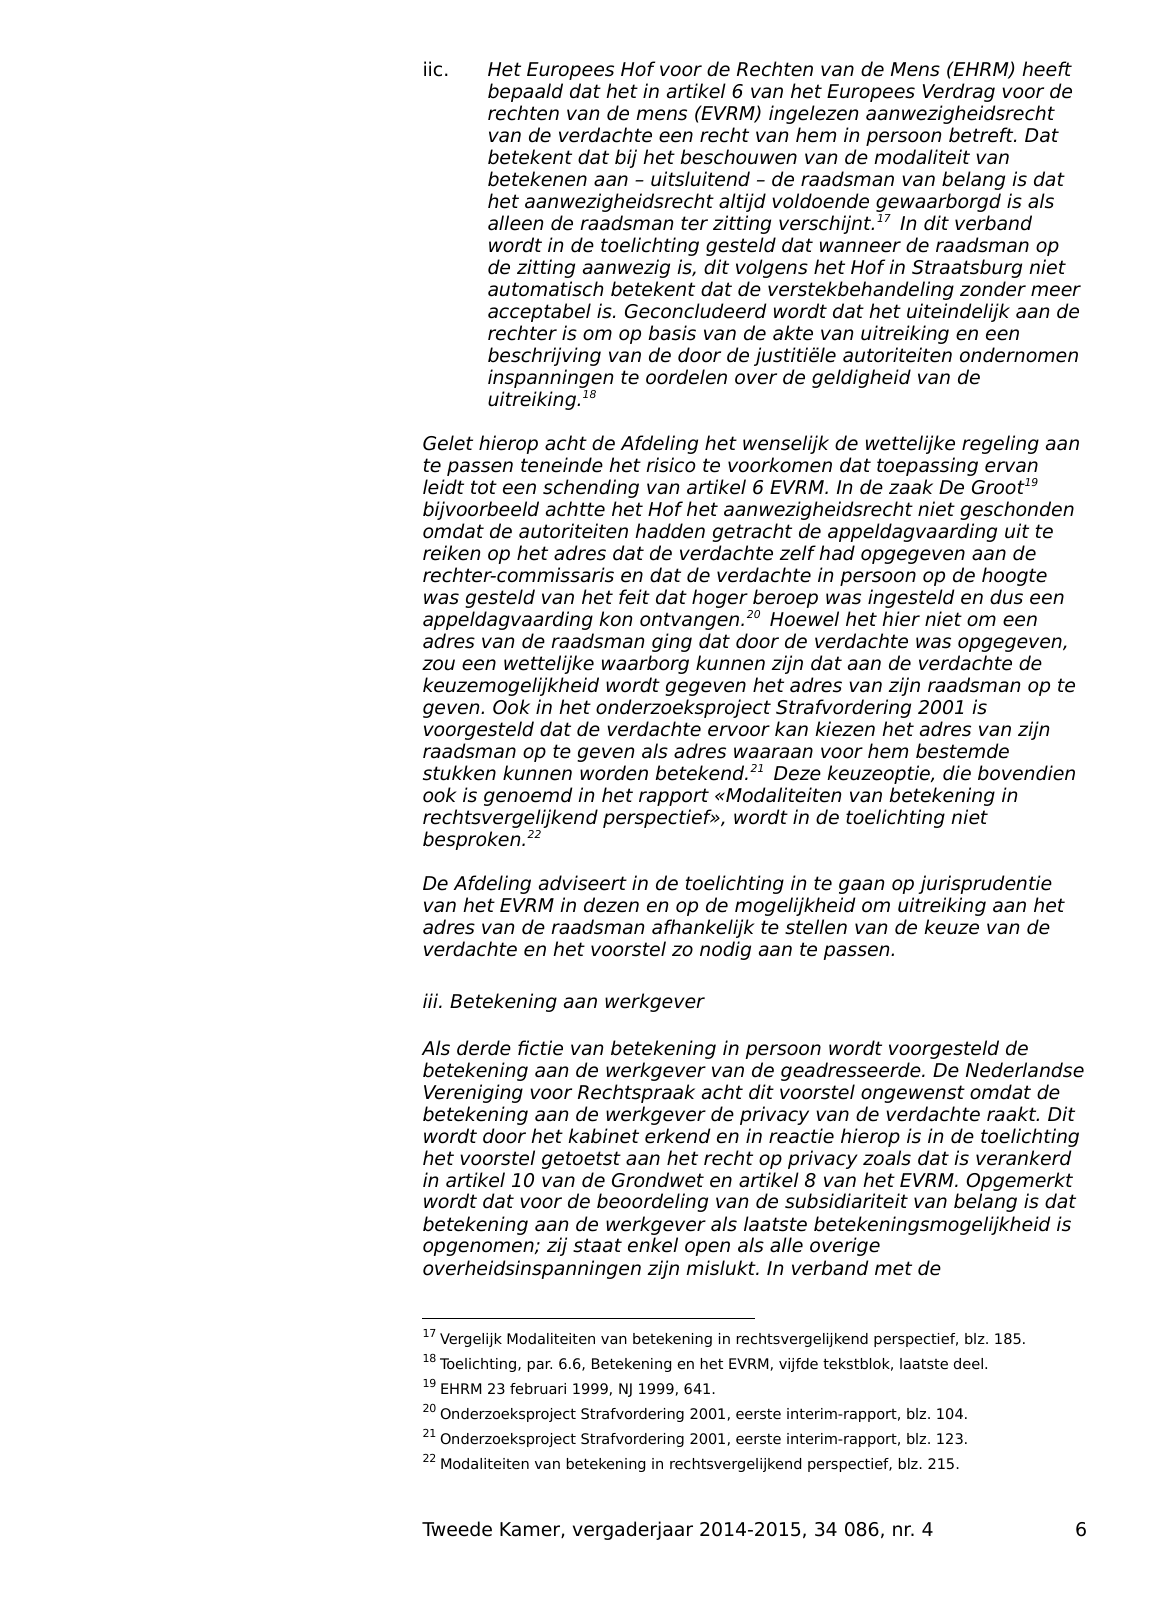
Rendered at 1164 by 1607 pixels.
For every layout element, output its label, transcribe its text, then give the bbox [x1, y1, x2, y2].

text Onderzoeksproject Strafvordering 2001, eerste interim-rapport, blz. 104. [422, 1402, 1087, 1424]
text Vergelijk Modaliteiten van betekening in rechtsvergelijkend perspectief, blz. 185. [422, 1327, 1087, 1349]
text EHRM 23 februari 1999, NJ 1999, 641. [422, 1377, 1087, 1399]
text Toelichting, par. 6.6, Betekening en het EVRM, vijfde tekstblok, laatste deel. [422, 1352, 1087, 1374]
text Onderzoeksproject Strafvordering 2001, eerste interim-rapport, blz. 123. [422, 1427, 1087, 1449]
text Modaliteiten van betekening in rechtsvergelijkend perspectief, blz. 215. [422, 1452, 1087, 1474]
text Gelet hierop acht de Afdeling het wenselijk de wettelijke regeling aan te passen teneinde het risico te voorkomen dat toepassing ervan leidt tot een schending van artikel 6 EVRM. In de zaak De Groot bijvoorbeeld achtte het Hof het aanwezigheidsrecht niet geschonden omdat de autoriteiten hadden getracht de appeldagvaarding uit te reiken op het adres dat de verdachte zelf had opgegeven aan de rechter-commissaris en dat de verdachte in persoon op de hoogte was gesteld van het feit dat hoger beroep was ingesteld en dus een appeldagvaarding kon ontvangen. Hoewel het hier niet om een adres van de raadsman ging dat door de verdachte was opgegeven, zou een wettelijke waarborg kunnen zijn dat aan de verdachte de keuzemogelijkheid wordt gegeven het adres van zijn raadsman op te geven. Ook in het onderzoeksproject Strafvordering 2001 is voorgesteld dat de verdachte ervoor kan kiezen het adres van zijn raadsman op te geven als adres waaraan voor hem bestemde stukken kunnen worden betekend. Deze keuzeoptie, die bovendien ook is genoemd in het rapport «Modaliteiten van betekening in rechtsvergelijkend perspectief», wordt in de toelichting niet besproken. [422, 433, 1087, 851]
subtitle iii. Betekening aan werkgever [422, 991, 1087, 1013]
text De Afdeling adviseert in de toelichting in te gaan op jurisprudentie van het EVRM in dezen en op de mogelijkheid om uitreiking aan het adres van de raadsman afhankelijk te stellen van de keuze van de verdachte en het voorstel zo nodig aan te passen. [422, 873, 1087, 961]
text iic. Het Europees Hof voor de Rechten van de Mens (EHRM) heeft bepaald dat het in artikel 6 van het Europees Verdrag voor de rechten van de mens (EVRM) ingelezen aanwezigheidsrecht van de verdachte een recht van hem in persoon betreft. Dat betekent dat bij het beschouwen van de modaliteit van betekenen aan – uitsluitend – de raadsman van belang is dat het aanwezigheidsrecht altijd voldoende gewaarborgd is als alleen de raadsman ter zitting verschijnt. In dit verband wordt in de toelichting gesteld dat wanneer de raadsman op de zitting aanwezig is, dit volgens het Hof in Straatsburg niet automatisch betekent dat de verstekbehandeling zonder meer acceptabel is. Geconcludeerd wordt dat het uiteindelijk aan de rechter is om op basis van de akte van uitreiking en een beschrijving van de door de justitiële autoriteiten ondernomen inspanningen te oordelen over de geldigheid van de uitreiking. [422, 59, 1087, 411]
text Als derde fictie van betekening in persoon wordt voorgesteld de betekening aan de werkgever van de geadresseerde. De Nederlandse Vereniging voor Rechtspraak acht dit voorstel ongewenst omdat de betekening aan de werkgever de privacy van de verdachte raakt. Dit wordt door het kabinet erkend en in reactie hierop is in de toelichting het voorstel getoetst aan het recht op privacy zoals dat is verankerd in artikel 10 van de Grondwet en artikel 8 van het EVRM. Opgemerkt wordt dat voor de beoordeling van de subsidiariteit van belang is dat betekening aan de werkgever als laatste betekeningsmogelijkheid is opgenomen; zij staat enkel open als alle overige overheidsinspanningen zijn mislukt. In verband met de [422, 1038, 1087, 1279]
